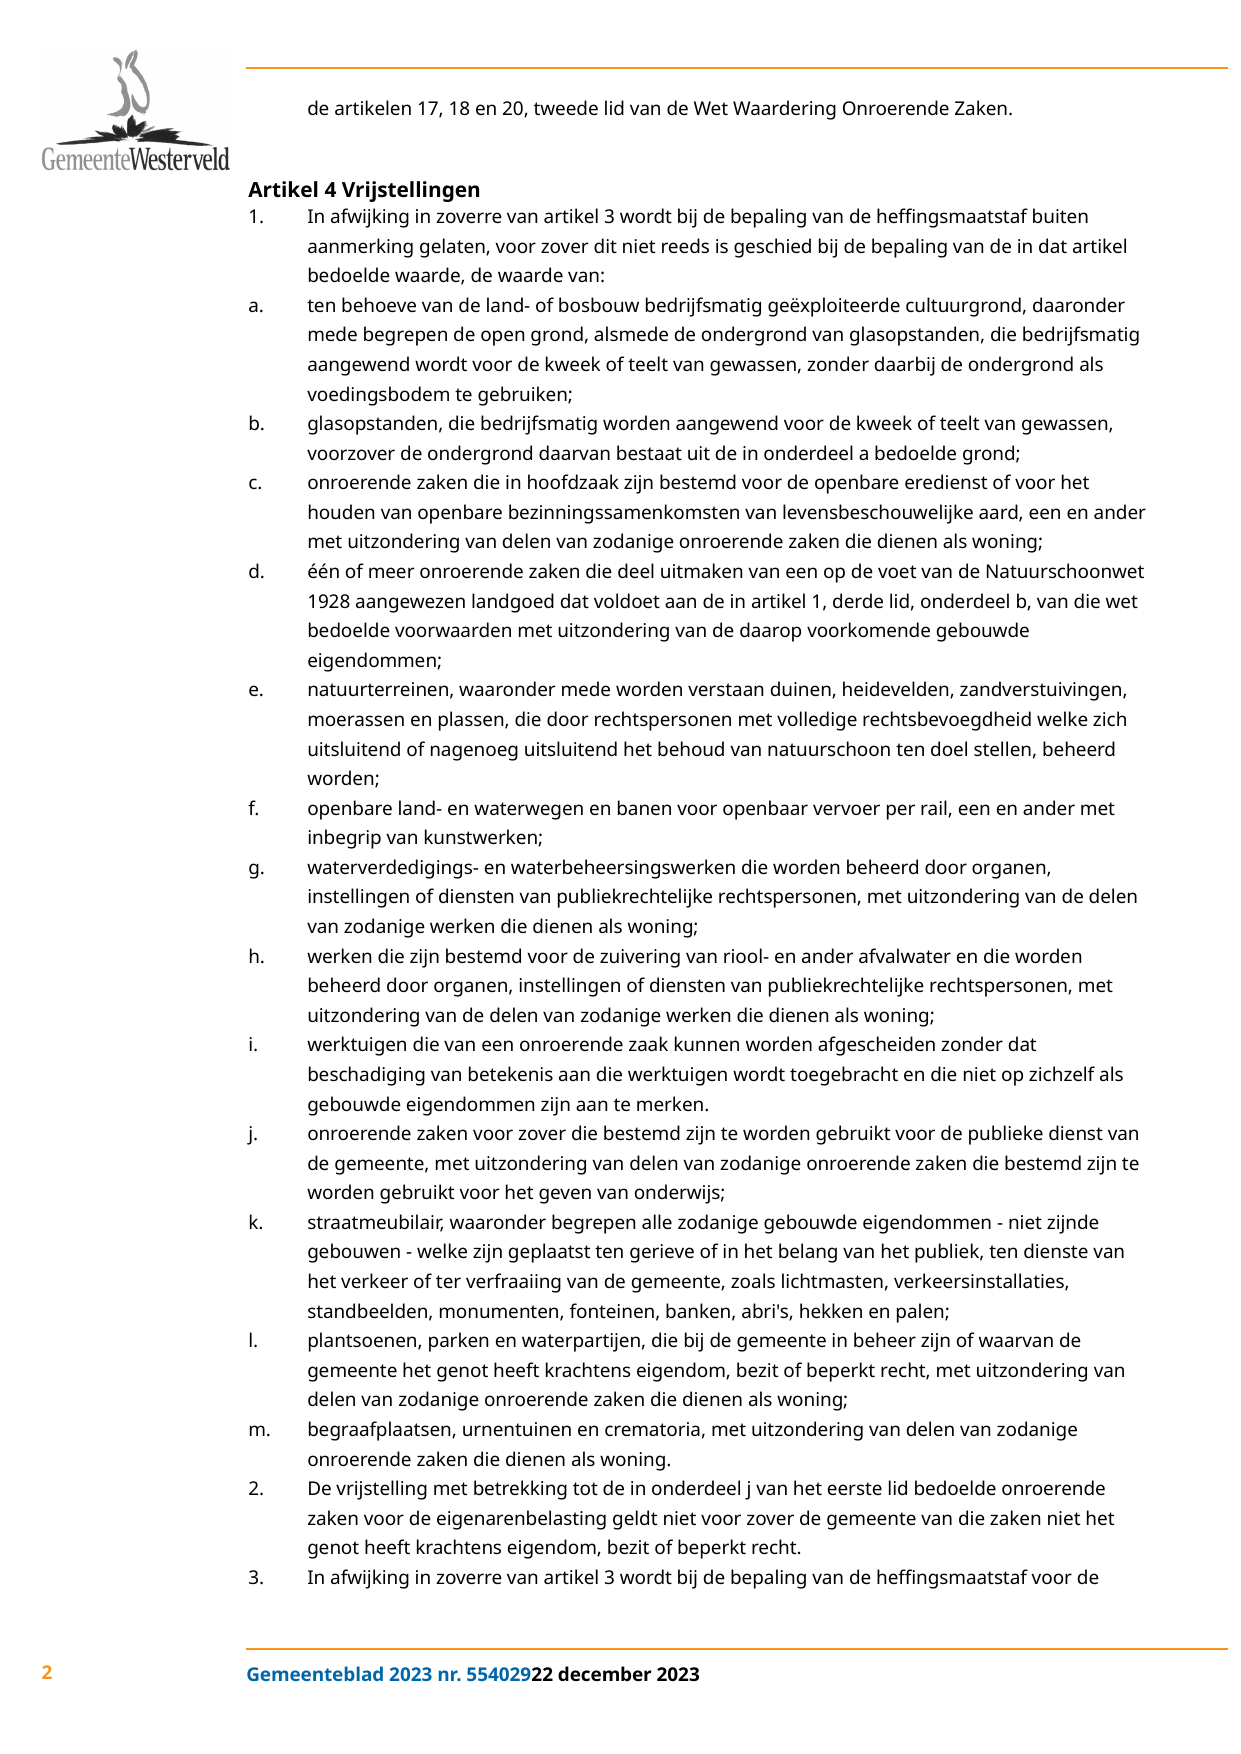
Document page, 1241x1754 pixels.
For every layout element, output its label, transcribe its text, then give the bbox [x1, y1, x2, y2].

text Artikel 4 Vrijstellingen [248, 175, 1152, 203]
list werktuigen die van een onroerende zaak kunnen worden afgescheiden zonder dat beschadiging van betekenis aan die werktuigen wordt toegebracht en die niet op zichzelf als gebouwde eigendommen zijn aan te merken. [248, 1032, 1152, 1116]
list In afwijking in zoverre van artikel 3 wordt bij de bepaling van de heffingsmaatstaf voor de [248, 1564, 1152, 1590]
list In afwijking in zoverre van artikel 3 wordt bij de bepaling van de heffingsmaatstaf buiten aanmerking gelaten, voor zover dit niet reeds is geschied bij de bepaling van de in dat artikel bedoelde waarde, de waarde van: [248, 203, 1152, 288]
list begraafplaatsen, urnentuinen en crematoria, met uitzondering van delen van zodanige onroerende zaken die dienen als woning. [248, 1416, 1152, 1471]
list de artikelen 17, 18 en 20, tweede lid van de Wet Waardering Onroerende Zaken. [248, 95, 1152, 121]
list één of meer onroerende zaken die deel uitmaken van een op de voet van de Natuurschoonwet 1928 aangewezen landgoed dat voldoet aan de in artikel 1, derde lid, onderdeel b, van die wet bedoelde voorwaarden met uitzondering van de daarop voorkomende gebouwde eigendommen; [248, 558, 1152, 673]
list natuurterreinen, waaronder mede worden verstaan duinen, heidevelden, zandverstuivingen, moerassen en plassen, die door rechtspersonen met volledige rechtsbevoegdheid welke zich uitsluitend of nagenoeg uitsluitend het behoud van natuurschoon ten doel stellen, beheerd worden; [248, 677, 1152, 791]
picture [41, 47, 231, 172]
list onroerende zaken voor zover die bestemd zijn te worden gebruikt voor de publieke dienst van de gemeente, met uitzondering van delen van zodanige onroerende zaken die bestemd zijn te worden gebruikt voor het geven van onderwijs; [248, 1120, 1152, 1205]
list waterverdedigings- en waterbeheersingswerken die worden beheerd door organen, instellingen of diensten van publiekrechtelijke rechtspersonen, met uitzondering van de delen van zodanige werken die dienen als woning; [248, 854, 1152, 939]
list ten behoeve van de land- of bosbouw bedrijfsmatig geëxploiteerde cultuurgrond, daaronder mede begrepen de open grond, alsmede de ondergrond van glasopstanden, die bedrijfsmatig aangewend wordt voor de kweek of teelt van gewassen, zonder daarbij de ondergrond als voedingsbodem te gebruiken; [248, 292, 1152, 406]
list werken die zijn bestemd voor de zuivering van riool- en ander afvalwater en die worden beheerd door organen, instellingen of diensten van publiekrechtelijke rechtspersonen, met uitzondering van de delen van zodanige werken die dienen als woning; [248, 943, 1152, 1028]
list straatmeubilair, waaronder begrepen alle zodanige gebouwde eigendommen - niet zijnde gebouwen - welke zijn geplaatst ten gerieve of in het belang van het publiek, ten dienste van het verkeer of ter verfraaiing van de gemeente, zoals lichtmasten, verkeersinstallaties, standbeelden, monumenten, fonteinen, banken, abri's, hekken en palen; [248, 1209, 1152, 1323]
list De vrijstelling met betrekking tot de in onderdeel j van het eerste lid bedoelde onroerende zaken voor de eigenarenbelasting geldt niet voor zover de gemeente van die zaken niet het genot heeft krachtens eigendom, bezit of beperkt recht. [248, 1475, 1152, 1560]
list glasopstanden, die bedrijfsmatig worden aangewend voor de kweek of teelt van gewassen, voorzover de ondergrond daarvan bestaat uit de in onderdeel a bedoelde grond; [248, 410, 1152, 466]
list onroerende zaken die in hoofdzaak zijn bestemd voor de openbare eredienst of voor het houden van openbare bezinningssamenkomsten van levensbeschouwelijke aard, een en ander met uitzondering van delen van zodanige onroerende zaken die dienen als woning; [248, 469, 1152, 554]
list openbare land- en waterwegen en banen voor openbaar vervoer per rail, een en ander met inbegrip van kunstwerken; [248, 795, 1152, 850]
list plantsoenen, parken en waterpartijen, die bij de gemeente in beheer zijn of waarvan de gemeente het genot heeft krachtens eigendom, bezit of beperkt recht, met uitzondering van delen van zodanige onroerende zaken die dienen als woning; [248, 1327, 1152, 1412]
